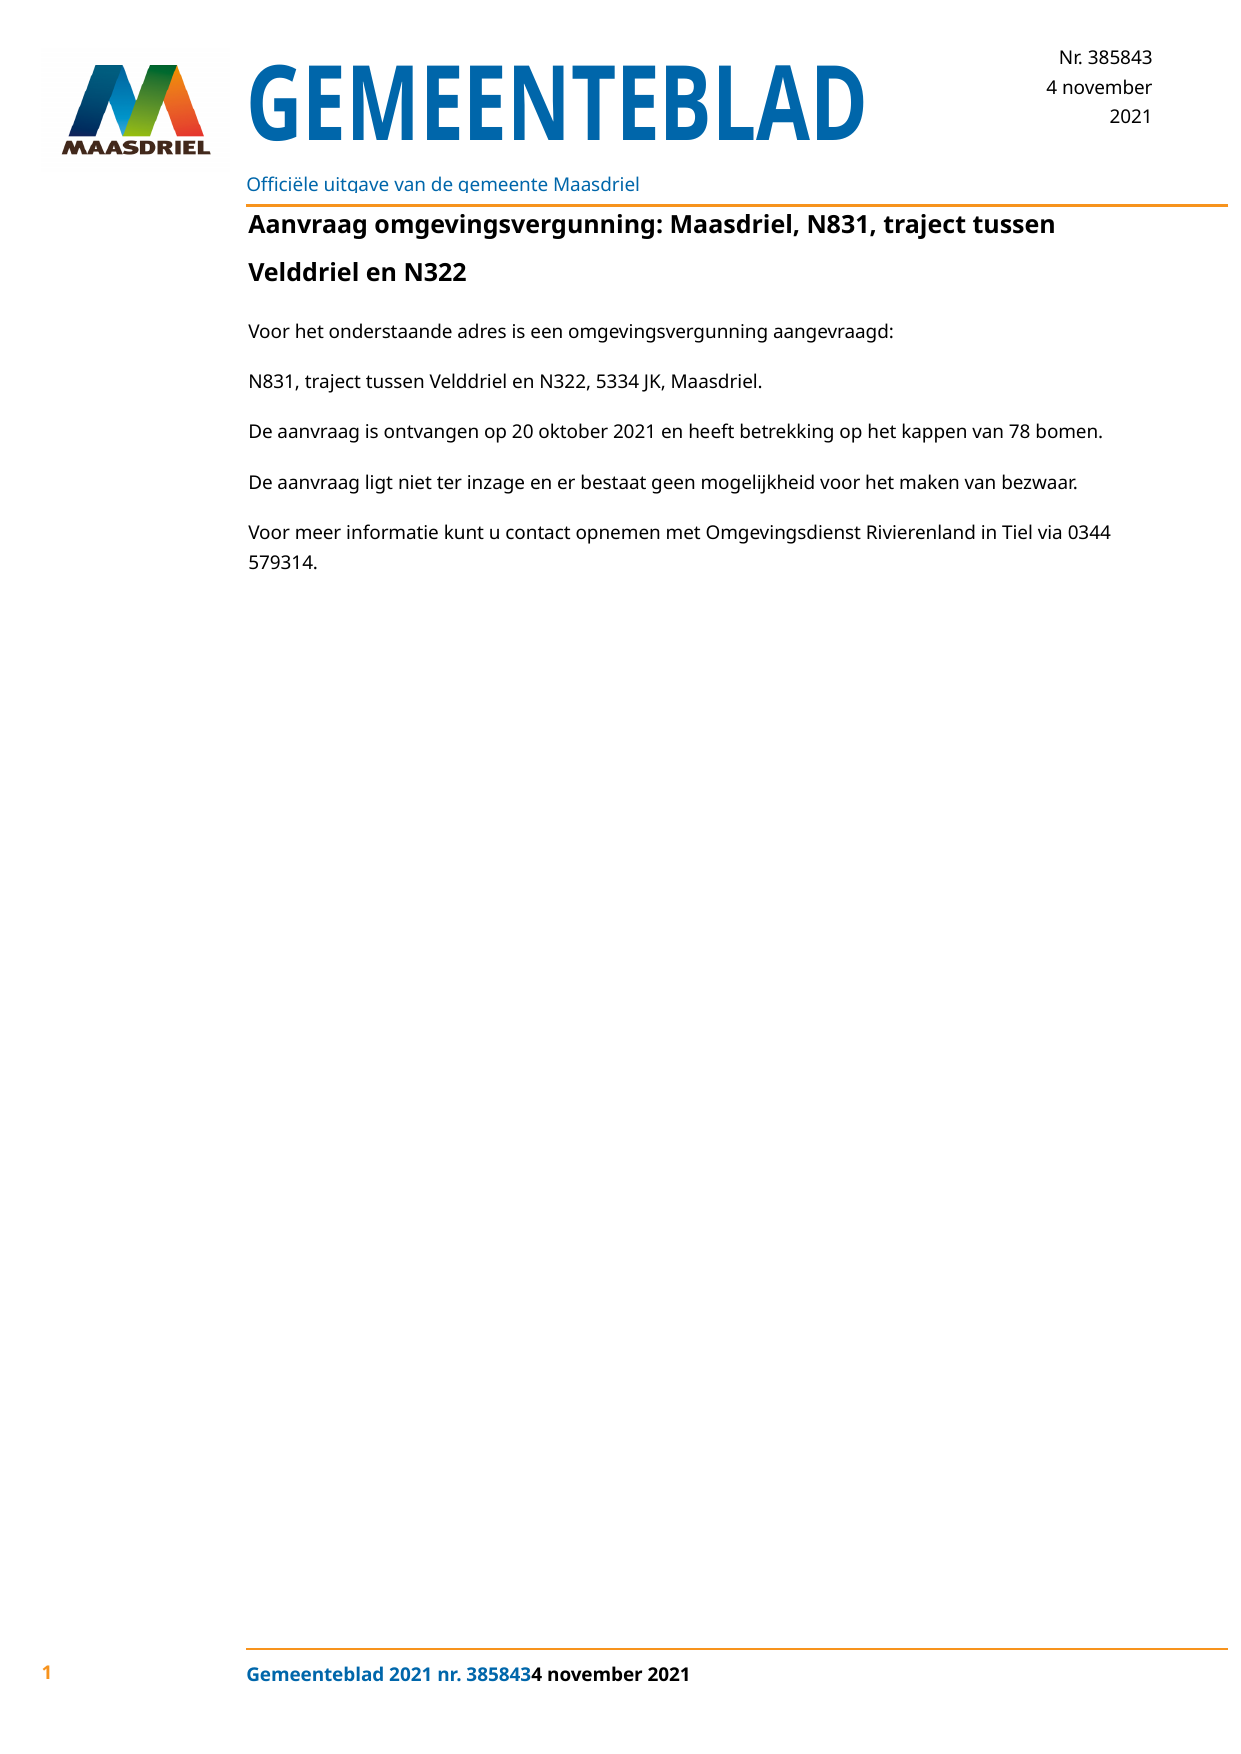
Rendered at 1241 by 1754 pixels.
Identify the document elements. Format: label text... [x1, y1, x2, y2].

text N831, traject tussen Velddriel en N322, 5334 JK, Maasdriel. [248, 368, 1152, 394]
text Voor het onderstaande adres is een omgevingsvergunning aangevraagd: [248, 318, 1152, 344]
text De aanvraag ligt niet ter inzage en er bestaat geen mogelijkheid voor het maken van bezwaar. [248, 469, 1152, 495]
text De aanvraag is ontvangen op 20 oktober 2021 en heeft betrekking op het kappen van 78 bomen. [248, 419, 1152, 444]
picture [41, 47, 231, 172]
text Voor meer informatie kunt u contact opnemen met Omgevingsdienst Rivierenland in Tiel via 0344 579314. [248, 519, 1152, 575]
text Aanvraag omgevingsvergunning: Maasdriel, N831, traject tussen Velddriel en N322 [248, 207, 1152, 288]
